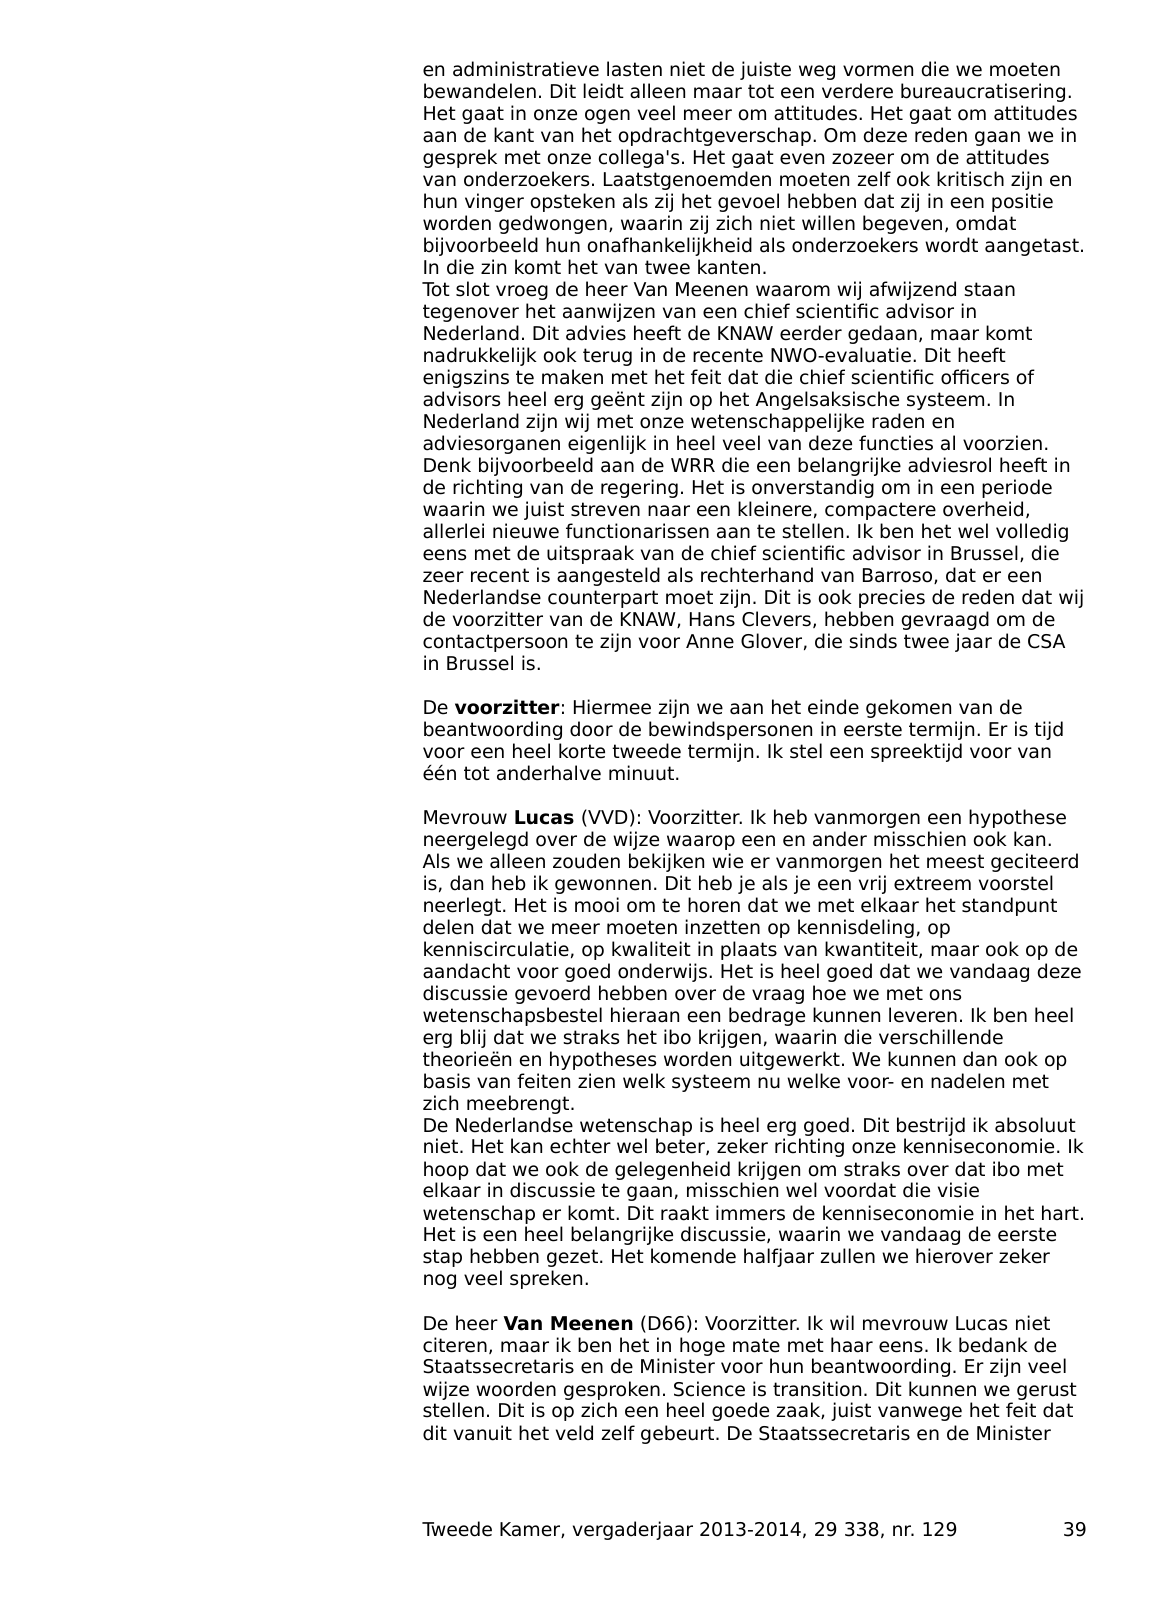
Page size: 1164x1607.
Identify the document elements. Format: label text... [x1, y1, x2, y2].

text Mevrouw Lucas (VVD): Voorzitter. Ik heb vanmorgen een hypothese neergelegd over de wijze waarop een en ander misschien ook kan. Als we alleen zouden bekijken wie er vanmorgen het meest geciteerd is, dan heb ik gewonnen. Dit heb je als je een vrij extreem voorstel neerlegt. Het is mooi om te horen dat we met elkaar het standpunt delen dat we meer moeten inzetten op kennisdeling, op kenniscirculatie, op kwaliteit in plaats van kwantiteit, maar ook op de aandacht voor goed onderwijs. Het is heel goed dat we vandaag deze discussie gevoerd hebben over de vraag hoe we met ons wetenschapsbestel hieraan een bedrage kunnen leveren. Ik ben heel erg blij dat we straks het ibo krijgen, waarin die verschillende theorieën en hypotheses worden uitgewerkt. We kunnen dan ook op basis van feiten zien welk systeem nu welke voor- en nadelen met zich meebrengt. [422, 807, 1087, 1114]
text De Nederlandse wetenschap is heel erg goed. Dit bestrijd ik absoluut niet. Het kan echter wel beter, zeker richting onze kenniseconomie. Ik hoop dat we ook de gelegenheid krijgen om straks over dat ibo met elkaar in discussie te gaan, misschien wel voordat die visie wetenschap er komt. Dit raakt immers de kenniseconomie in het hart. Het is een heel belangrijke discussie, waarin we vandaag de eerste stap hebben gezet. Het komende halfjaar zullen we hierover zeker nog veel spreken. [422, 1114, 1087, 1290]
text Tot slot vroeg de heer Van Meenen waarom wij afwijzend staan tegenover het aanwijzen van een chief scientific advisor in Nederland. Dit advies heeft de KNAW eerder gedaan, maar komt nadrukkelijk ook terug in de recente NWO-evaluatie. Dit heeft enigszins te maken met het feit dat die chief scientific officers of advisors heel erg geënt zijn op het Angelsaksische systeem. In Nederland zijn wij met onze wetenschappelijke raden en adviesorganen eigenlijk in heel veel van deze functies al voorzien. Denk bijvoorbeeld aan de WRR die een belangrijke adviesrol heeft in de richting van de regering. Het is onverstandig om in een periode waarin we juist streven naar een kleinere, compactere overheid, allerlei nieuwe functionarissen aan te stellen. Ik ben het wel volledig eens met de uitspraak van de chief scientific advisor in Brussel, die zeer recent is aangesteld als rechterhand van Barroso, dat er een Nederlandse counterpart moet zijn. Dit is ook precies de reden dat wij de voorzitter van de KNAW, Hans Clevers, hebben gevraagd om de contactpersoon te zijn voor Anne Glover, die sinds twee jaar de CSA in Brussel is. [422, 279, 1087, 674]
text en administratieve lasten niet de juiste weg vormen die we moeten bewandelen. Dit leidt alleen maar tot een verdere bureaucratisering. Het gaat in onze ogen veel meer om attitudes. Het gaat om attitudes aan de kant van het opdrachtgeverschap. Om deze reden gaan we in gesprek met onze collega's. Het gaat even zozeer om de attitudes van onderzoekers. Laatstgenoemden moeten zelf ook kritisch zijn en hun vinger opsteken als zij het gevoel hebben dat zij in een positie worden gedwongen, waarin zij zich niet willen begeven, omdat bijvoorbeeld hun onafhankelijkheid als onderzoekers wordt aangetast. In die zin komt het van twee kanten. [422, 59, 1087, 279]
text De heer Van Meenen (D66): Voorzitter. Ik wil mevrouw Lucas niet citeren, maar ik ben het in hoge mate met haar eens. Ik bedank de Staatssecretaris en de Minister voor hun beantwoording. Er zijn veel wijze woorden gesproken. Science is transition. Dit kunnen we gerust stellen. Dit is op zich een heel goede zaak, juist vanwege het feit dat dit vanuit het veld zelf gebeurt. De Staatssecretaris en de Minister [422, 1312, 1087, 1444]
text De voorzitter: Hiermee zijn we aan het einde gekomen van de beantwoording door de bewindspersonen in eerste termijn. Er is tijd voor een heel korte tweede termijn. Ik stel een spreektijd voor van één tot anderhalve minuut. [422, 697, 1087, 784]
